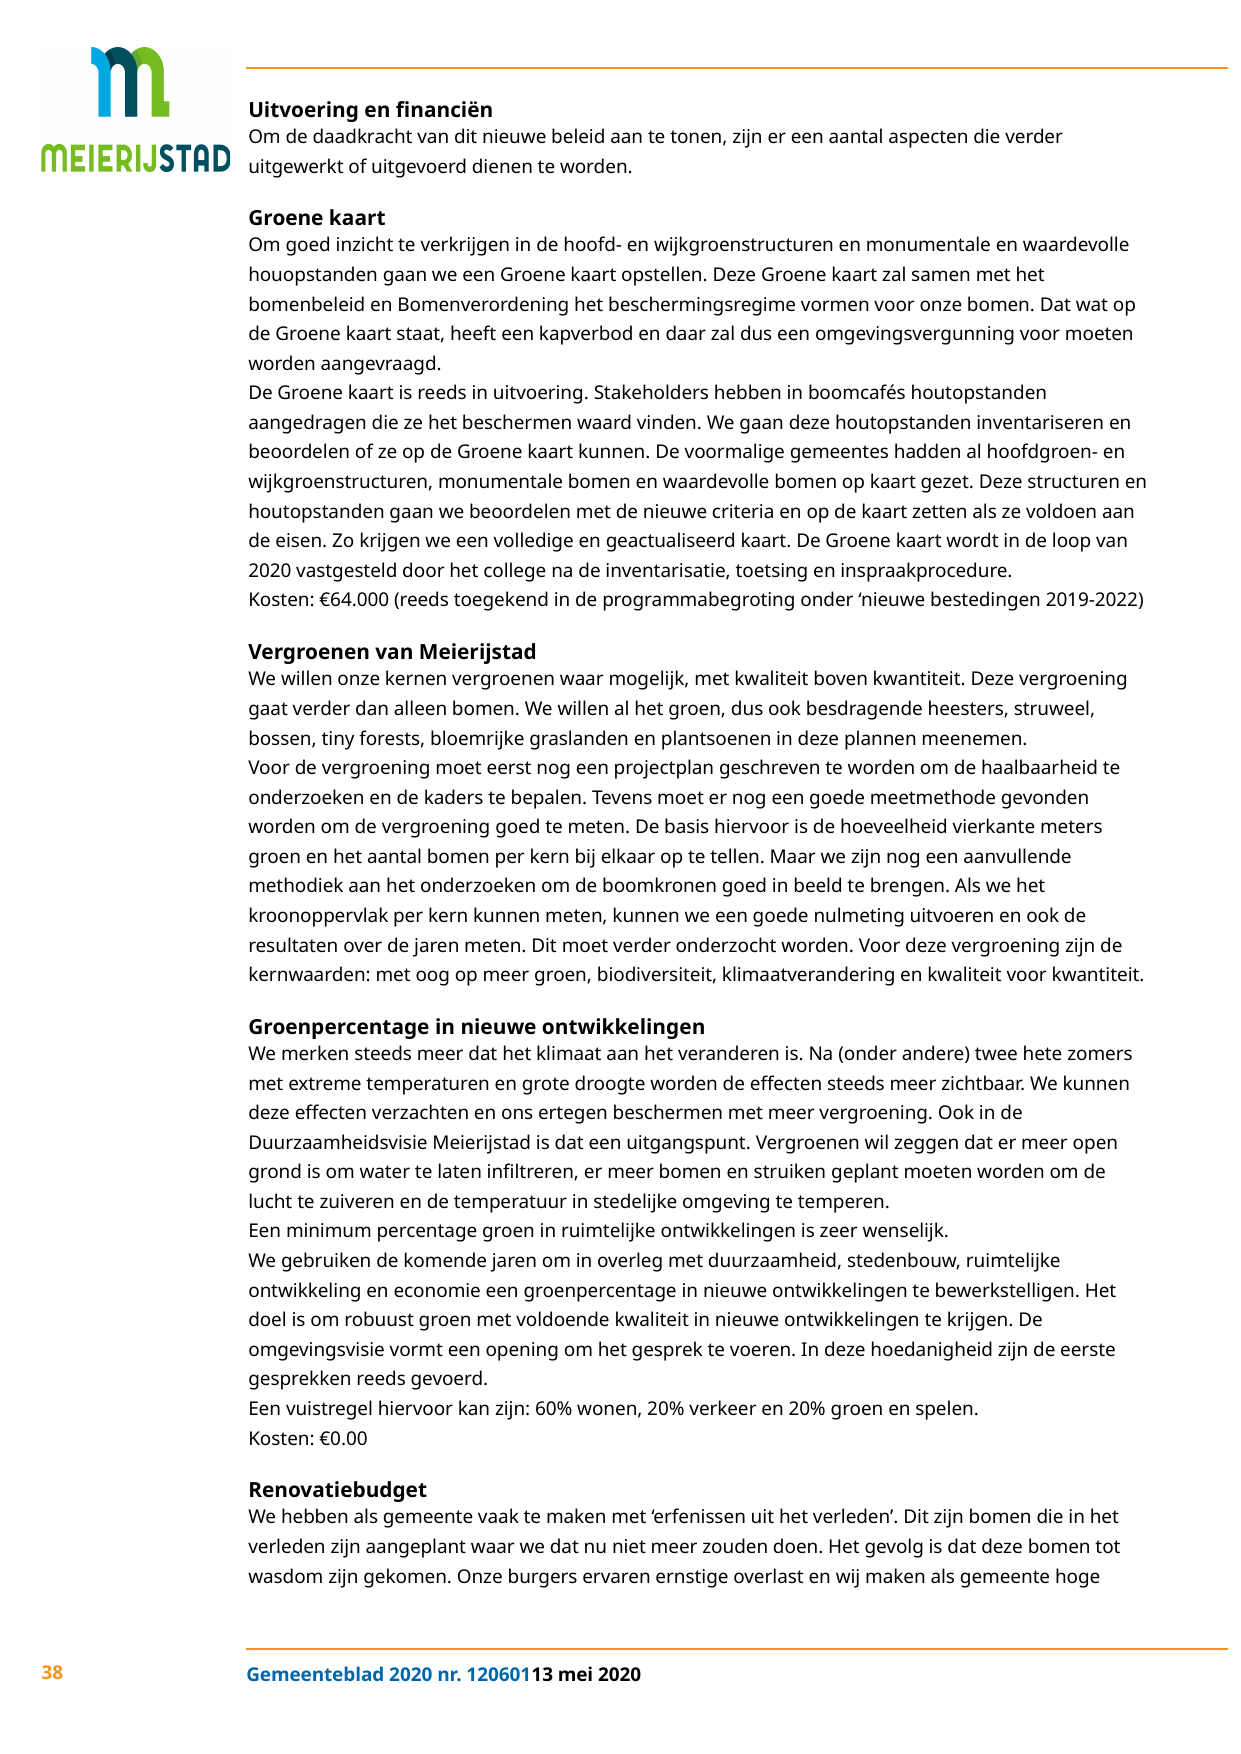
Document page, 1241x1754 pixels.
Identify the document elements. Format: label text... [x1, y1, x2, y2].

text Renovatiebudget [248, 1475, 1152, 1504]
text We hebben als gemeente vaak te maken met ‘erfenissen uit het verleden’. Dit zijn bomen die in het verleden zijn aangeplant waar we dat nu niet meer zouden doen. Het gevolg is dat deze bomen tot wasdom zijn gekomen. Onze burgers ervaren ernstige overlast en wij maken als gemeente hoge [248, 1504, 1152, 1588]
text We gebruiken de komende jaren om in overleg met duurzaamheid, stedenbouw, ruimtelijke ontwikkeling en economie een groenpercentage in nieuwe ontwikkelingen te bewerkstelligen. Het doel is om robuust groen met voldoende kwaliteit in nieuwe ontwikkelingen te krijgen. De omgevingsvisie vormt een opening om het gesprek te voeren. In deze hoedanigheid zijn de eerste gesprekken reeds gevoerd. [248, 1247, 1152, 1391]
text Kosten: €0.00 [248, 1425, 1152, 1451]
text Om goed inzicht te verkrijgen in de hoofd- en wijkgroenstructuren en monumentale en waardevolle houopstanden gaan we een Groene kaart opstellen. Deze Groene kaart zal samen met het bomenbeleid en Bomenverordening het beschermingsregime vormen voor onze bomen. Dat wat op de Groene kaart staat, heeft een kapverbod en daar zal dus een omgevingsvergunning voor moeten worden aangevraagd. [248, 232, 1152, 376]
text Uitvoering en financiën [248, 95, 1152, 123]
text Een vuistregel hiervoor kan zijn: 60% wonen, 20% verkeer en 20% groen en spelen. [248, 1395, 1152, 1421]
text Vergroenen van Meierijstad [248, 637, 1152, 666]
text Om de daadkracht van dit nieuwe beleid aan te tonen, zijn er een aantal aspecten die verder uitgewerkt of uitgevoerd dienen te worden. [248, 123, 1152, 178]
picture [41, 47, 231, 172]
text Voor de vergroening moet eerst nog een projectplan geschreven te worden om de haalbaarheid te onderzoeken en de kaders te bepalen. Tevens moet er nog een goede meetmethode gevonden worden om de vergroening goed te meten. De basis hiervoor is de hoeveelheid vierkante meters groen en het aantal bomen per kern bij elkaar op te tellen. Maar we zijn nog een aanvullende methodiek aan het onderzoeken om de boomkronen goed in beeld te brengen. Als we het kroonoppervlak per kern kunnen meten, kunnen we een goede nulmeting uitvoeren en ook de resultaten over de jaren meten. Dit moet verder onderzocht worden. Voor deze vergroening zijn de kernwaarden: met oog op meer groen, biodiversiteit, klimaatverandering en kwaliteit voor kwantiteit. [248, 754, 1152, 987]
text Groene kaart [248, 203, 1152, 232]
text Kosten: €64.000 (reeds toegekend in de programmabegroting onder ‘nieuwe bestedingen 2019-2022) [248, 587, 1152, 612]
text Een minimum percentage groen in ruimtelijke ontwikkelingen is zeer wenselijk. [248, 1218, 1152, 1243]
text We willen onze kernen vergroenen waar mogelijk, met kwaliteit boven kwantiteit. Deze vergroening gaat verder dan alleen bomen. We willen al het groen, dus ook besdragende heesters, struweel, bossen, tiny forests, bloemrijke graslanden en plantsoenen in deze plannen meenemen. [248, 666, 1152, 750]
text Groenpercentage in nieuwe ontwikkelingen [248, 1012, 1152, 1040]
text We merken steeds meer dat het klimaat aan het veranderen is. Na (onder andere) twee hete zomers met extreme temperaturen en grote droogte worden de effecten steeds meer zichtbaar. We kunnen deze effecten verzachten en ons ertegen beschermen met meer vergroening. Ook in de Duurzaamheidsvisie Meierijstad is dat een uitgangspunt. Vergroenen wil zeggen dat er meer open grond is om water te laten infiltreren, er meer bomen en struiken geplant moeten worden om de lucht te zuiveren en de temperatuur in stedelijke omgeving te temperen. [248, 1040, 1152, 1214]
text De Groene kaart is reeds in uitvoering. Stakeholders hebben in boomcafés houtopstanden aangedragen die ze het beschermen waard vinden. We gaan deze houtopstanden inventariseren en beoordelen of ze op de Groene kaart kunnen. De voormalige gemeentes hadden al hoofdgroen- en wijkgroenstructuren, monumentale bomen en waardevolle bomen op kaart gezet. Deze structuren en houtopstanden gaan we beoordelen met de nieuwe criteria en op de kaart zetten als ze voldoen aan de eisen. Zo krijgen we een volledige en geactualiseerd kaart. De Groene kaart wordt in de loop van 2020 vastgesteld door het college na de inventarisatie, toetsing en inspraakprocedure. [248, 379, 1152, 583]
